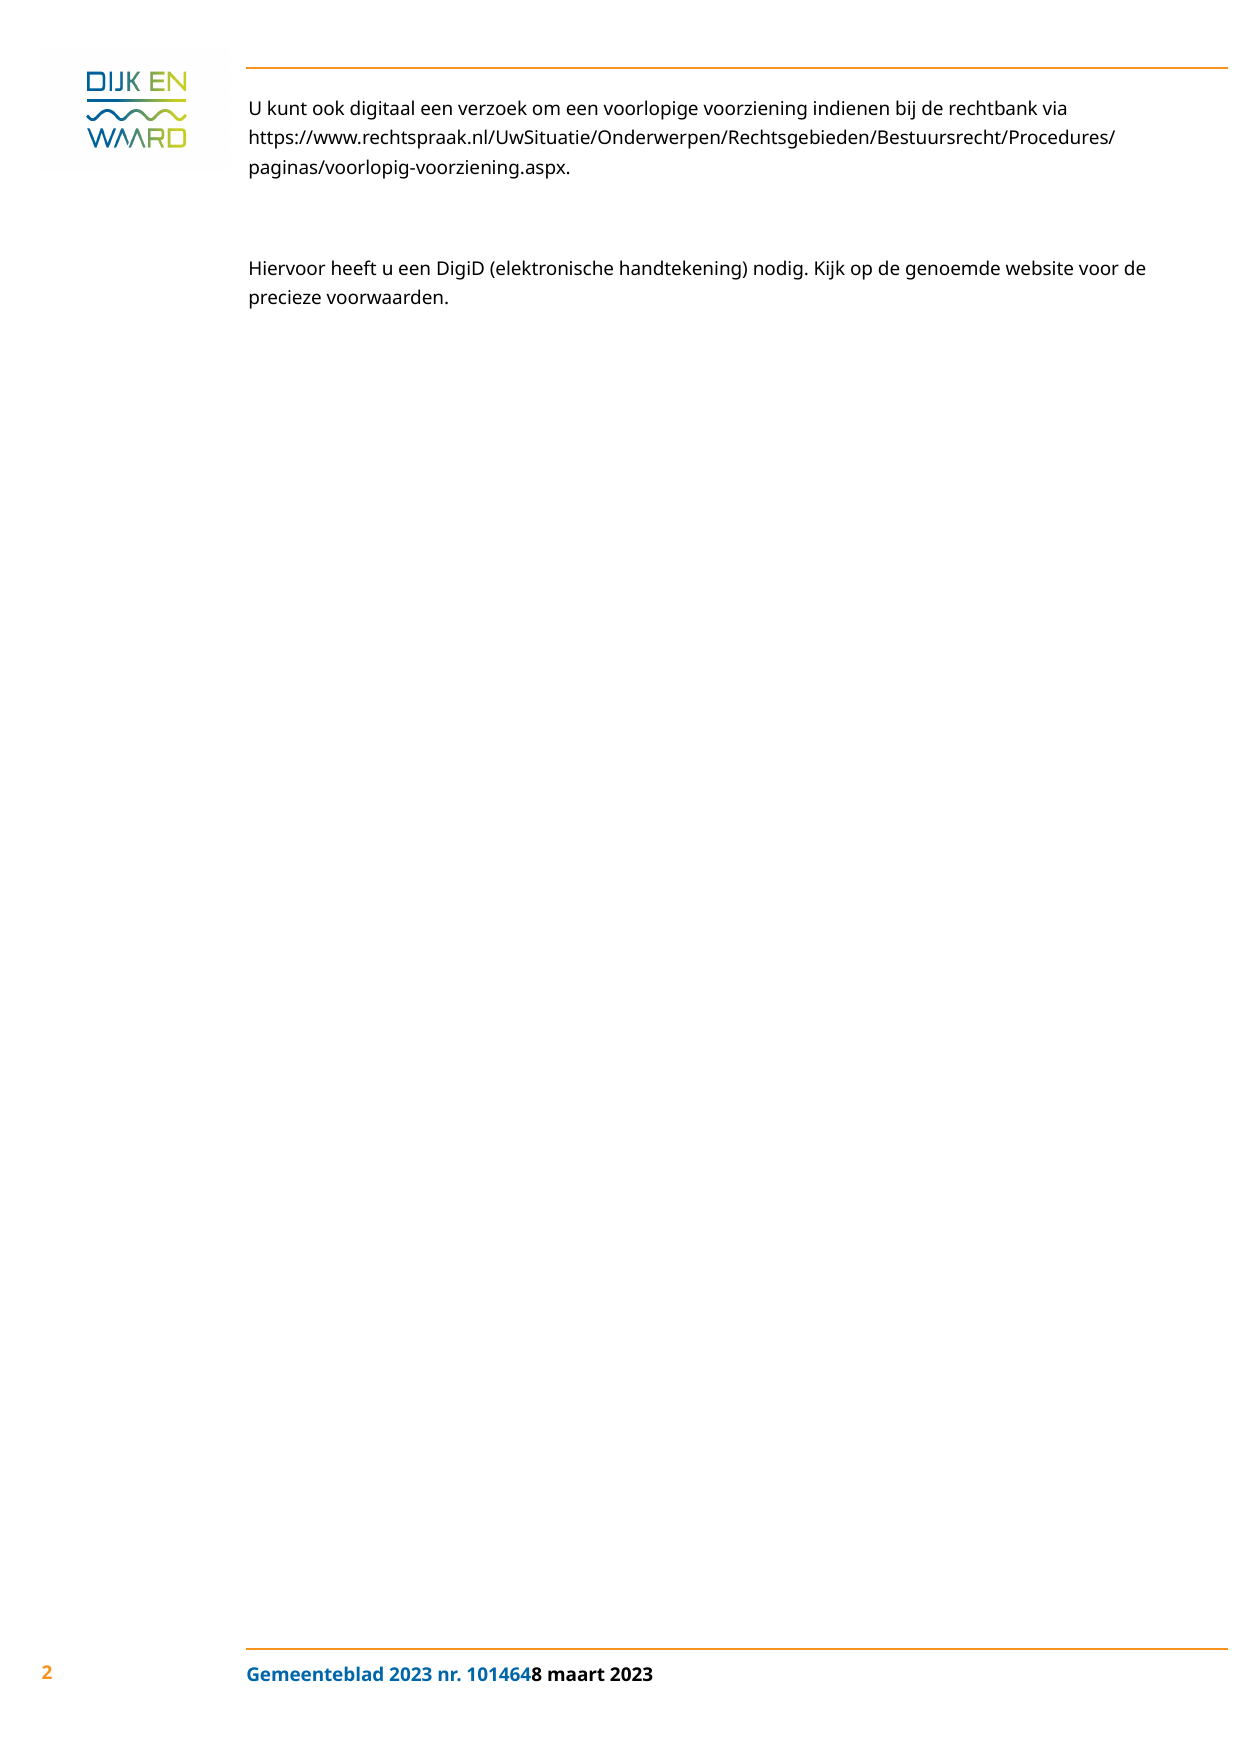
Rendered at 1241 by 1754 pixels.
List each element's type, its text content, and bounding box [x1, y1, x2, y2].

picture [41, 47, 231, 172]
text U kunt ook digitaal een verzoek om een voorlopige voorziening indienen bij de rechtbank via https://www.rechtspraak.nl/UwSituatie/Onderwerpen/Rechtsgebieden/Bestuursrecht/Procedures/paginas/voorlopig-voorziening.aspx. [248, 95, 1152, 180]
text Hiervoor heeft u een DigiD (elektronische handtekening) nodig. Kijk op de genoemde website voor de precieze voorwaarden. [248, 255, 1152, 310]
